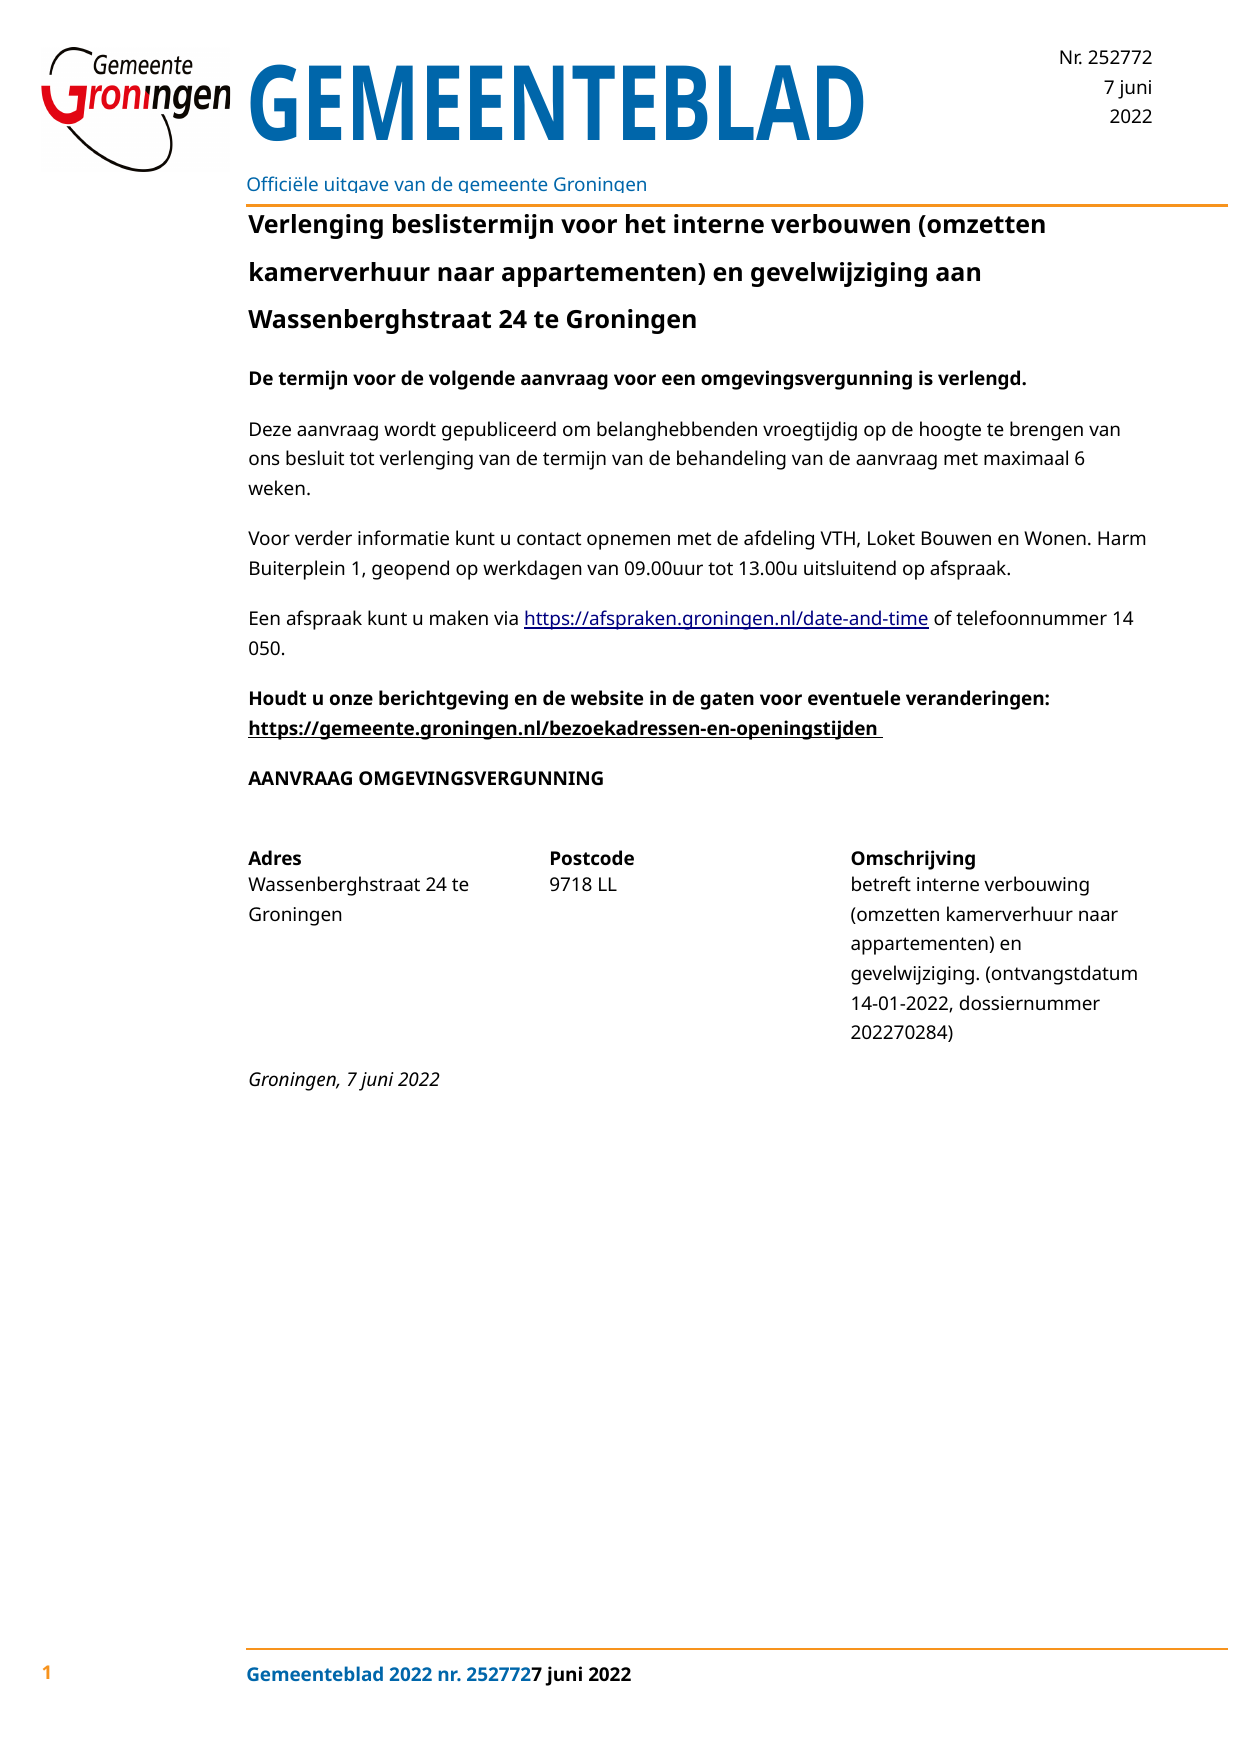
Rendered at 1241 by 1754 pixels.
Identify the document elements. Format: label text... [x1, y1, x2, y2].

text Houdt u onze berichtgeving en de website in de gaten voor eventuele veranderingen: https://gemeente.groningen.nl/bezoekadressen-en-openingstijden [248, 686, 1152, 741]
text AANVRAAG OMGEVINGSVERGUNNING [248, 766, 1152, 791]
text Groningen, 7 juni 2022 [248, 1066, 1152, 1092]
text Voor verder informatie kunt u contact opnemen met de afdeling VTH, Loket Bouwen en Wonen. Harm Buiterplein 1, geopend op werkdagen van 09.00uur tot 13.00u uitsluitend op afspraak. [248, 526, 1152, 581]
table_header Omschrijving [850, 846, 1152, 871]
table_cell Wassenberghstraat 24 te Groningen [248, 871, 549, 1045]
table_cell 9718 LL [549, 871, 850, 1045]
table_header Adres [248, 846, 549, 871]
text Verlenging beslistermijn voor het interne verbouwen (omzetten kamerverhuur naar appartementen) en gevelwijziging aan Wassenberghstraat 24 te Groningen [248, 207, 1152, 336]
table_header Postcode [549, 846, 850, 871]
text Deze aanvraag wordt gepubliceerd om belanghebbenden vroegtijdig op de hoogte te brengen van ons besluit tot verlenging van de termijn van de behandeling van de aanvraag met maximaal 6 weken. [248, 416, 1152, 501]
table_cell betreft interne verbouwing (omzetten kamerverhuur naar appartementen) en gevelwijziging. (ontvangstdatum 14-01-2022, dossiernummer 202270284) [850, 871, 1152, 1045]
text De termijn voor de volgende aanvraag voor een omgevingsvergunning is verlengd. [248, 366, 1152, 391]
picture [41, 47, 231, 172]
text Een afspraak kunt u maken via https://afspraken.groningen.nl/date-and-time of telefoonnummer 14 050. [248, 606, 1152, 661]
